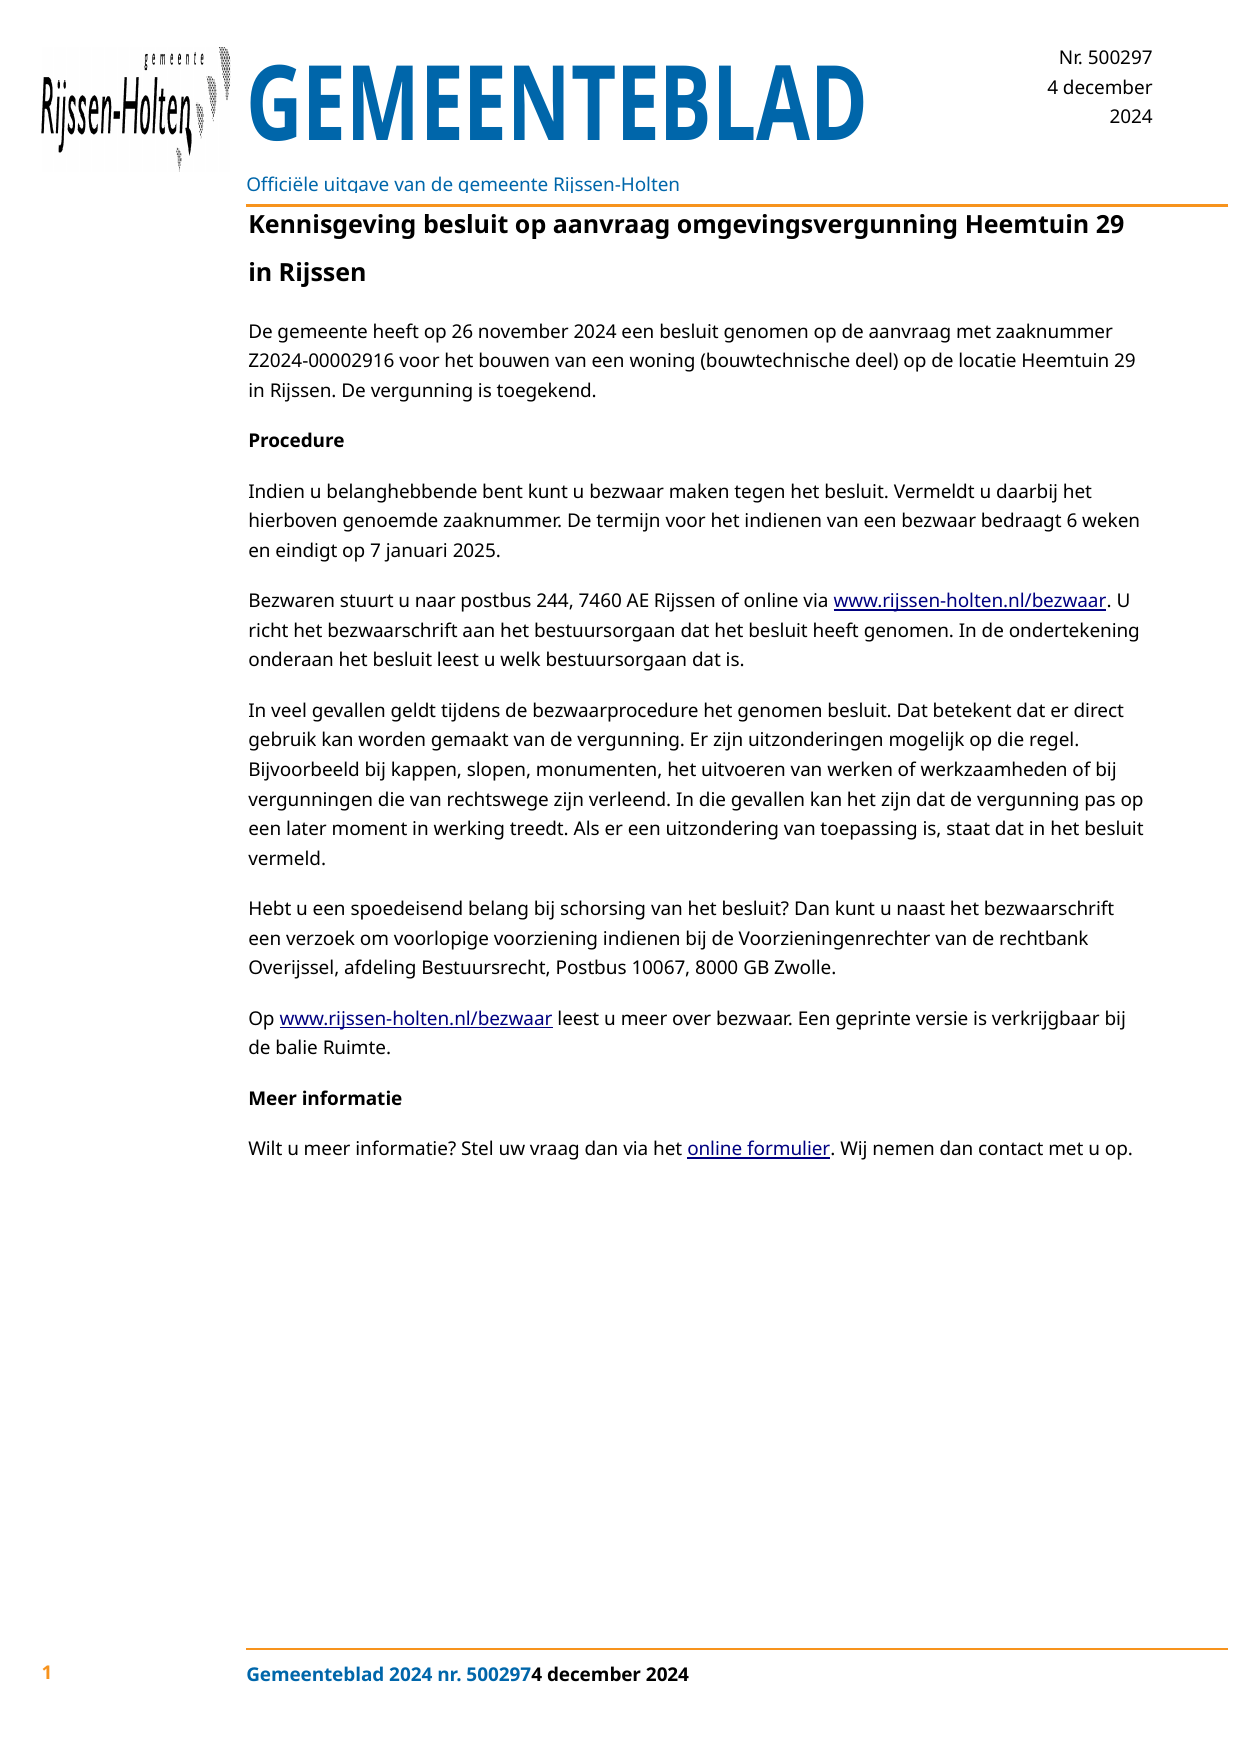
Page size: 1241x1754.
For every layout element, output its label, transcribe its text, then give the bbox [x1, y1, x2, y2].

text Op www.rijssen-holten.nl/bezwaar leest u meer over bezwaar. Een geprinte versie is verkrijgbaar bij de balie Ruimte. [248, 1005, 1152, 1060]
text Procedure [248, 427, 1152, 453]
text De gemeente heeft op 26 november 2024 een besluit genomen op de aanvraag met zaaknummer Z2024-00002916 voor het bouwen van een woning (bouwtechnische deel) op de locatie Heemtuin 29 in Rijssen. De vergunning is toegekend. [248, 318, 1152, 403]
text Kennisgeving besluit op aanvraag omgevingsvergunning Heemtuin 29 in Rijssen [248, 207, 1152, 288]
text Meer informatie [248, 1085, 1152, 1111]
text In veel gevallen geldt tijdens de bezwaarprocedure het genomen besluit. Dat betekent dat er direct gebruik kan worden gemaakt van de vergunning. Er zijn uitzonderingen mogelijk op die regel. Bijvoorbeeld bij kappen, slopen, monumenten, het uitvoeren van werken of werkzaamheden of bij vergunningen die van rechtswege zijn verleend. In die gevallen kan het zijn dat de vergunning pas op een later moment in werking treedt. Als er een uitzondering van toepassing is, staat dat in het besluit vermeld. [248, 697, 1152, 871]
text Wilt u meer informatie? Stel uw vraag dan via het online formulier. Wij nemen dan contact met u op. [248, 1135, 1152, 1161]
text Indien u belanghebbende bent kunt u bezwaar maken tegen het besluit. Vermeldt u daarbij het hierboven genoemde zaaknummer. De termijn voor het indienen van een bezwaar bedraagt 6 weken en eindigt op 7 januari 2025. [248, 478, 1152, 563]
picture [41, 47, 231, 172]
text Hebt u een spoedeisend belang bij schorsing van het besluit? Dan kunt u naast het bezwaarschrift een verzoek om voorlopige voorziening indienen bij de Voorzieningenrechter van de rechtbank Overijssel, afdeling Bestuursrecht, Postbus 10067, 8000 GB Zwolle. [248, 895, 1152, 980]
text Bezwaren stuurt u naar postbus 244, 7460 AE Rijssen of online via www.rijssen-holten.nl/bezwaar. U richt het bezwaarschrift aan het bestuursorgaan dat het besluit heeft genomen. In de ondertekening onderaan het besluit leest u welk bestuursorgaan dat is. [248, 587, 1152, 672]
